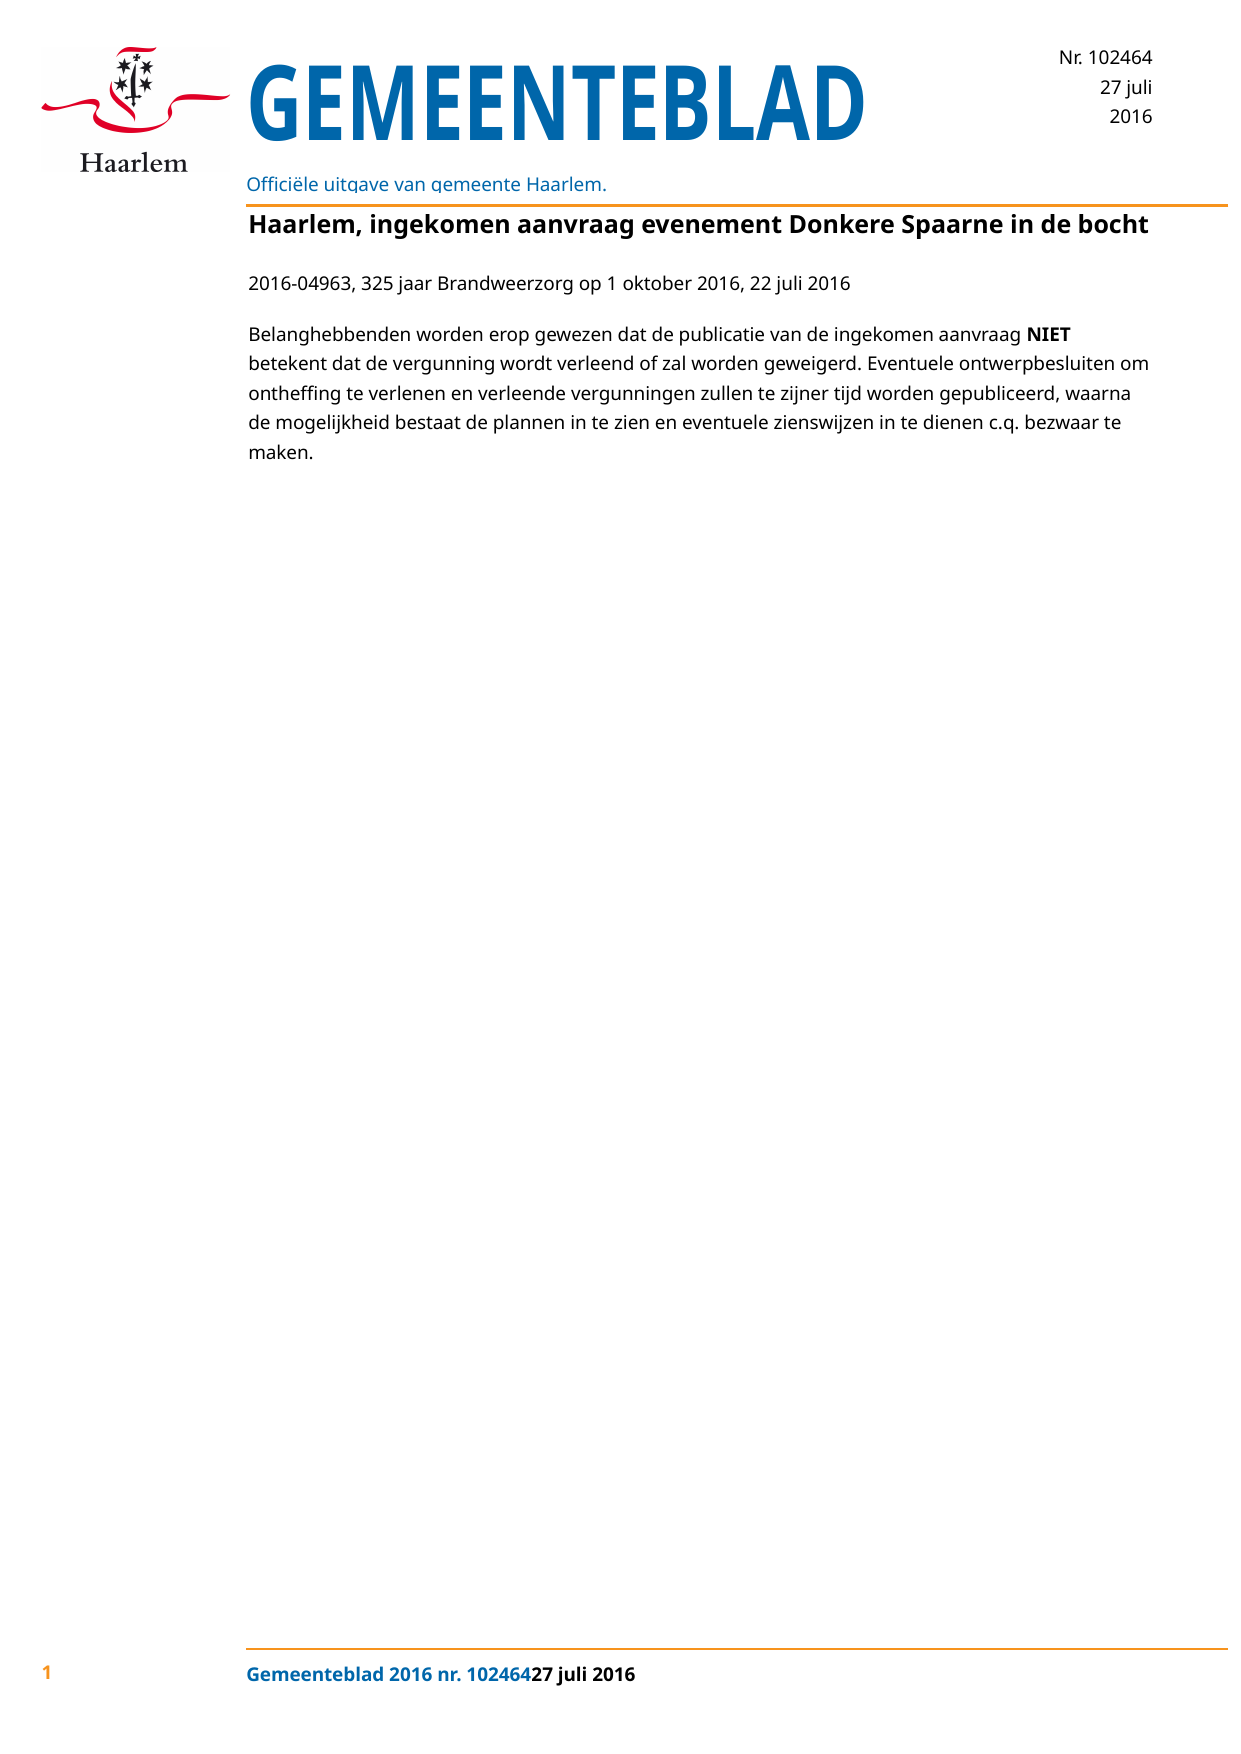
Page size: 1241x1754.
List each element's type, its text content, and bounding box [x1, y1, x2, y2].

text 2016-04963, 325 jaar Brandweerzorg op 1 oktober 2016, 22 juli 2016 [248, 270, 1152, 296]
text Belanghebbenden worden erop gewezen dat de publicatie van de ingekomen aanvraag NIET betekent dat de vergunning wordt verleend of zal worden geweigerd. Eventuele ontwerpbesluiten om ontheffing te verlenen en verleende vergunningen zullen te zijner tijd worden gepubliceerd, waarna de mogelijkheid bestaat de plannen in te zien en eventuele zienswijzen in te dienen c.q. bezwaar te maken. [248, 321, 1152, 465]
picture [41, 47, 231, 172]
text Haarlem, ingekomen aanvraag evenement Donkere Spaarne in de bocht [248, 207, 1152, 241]
